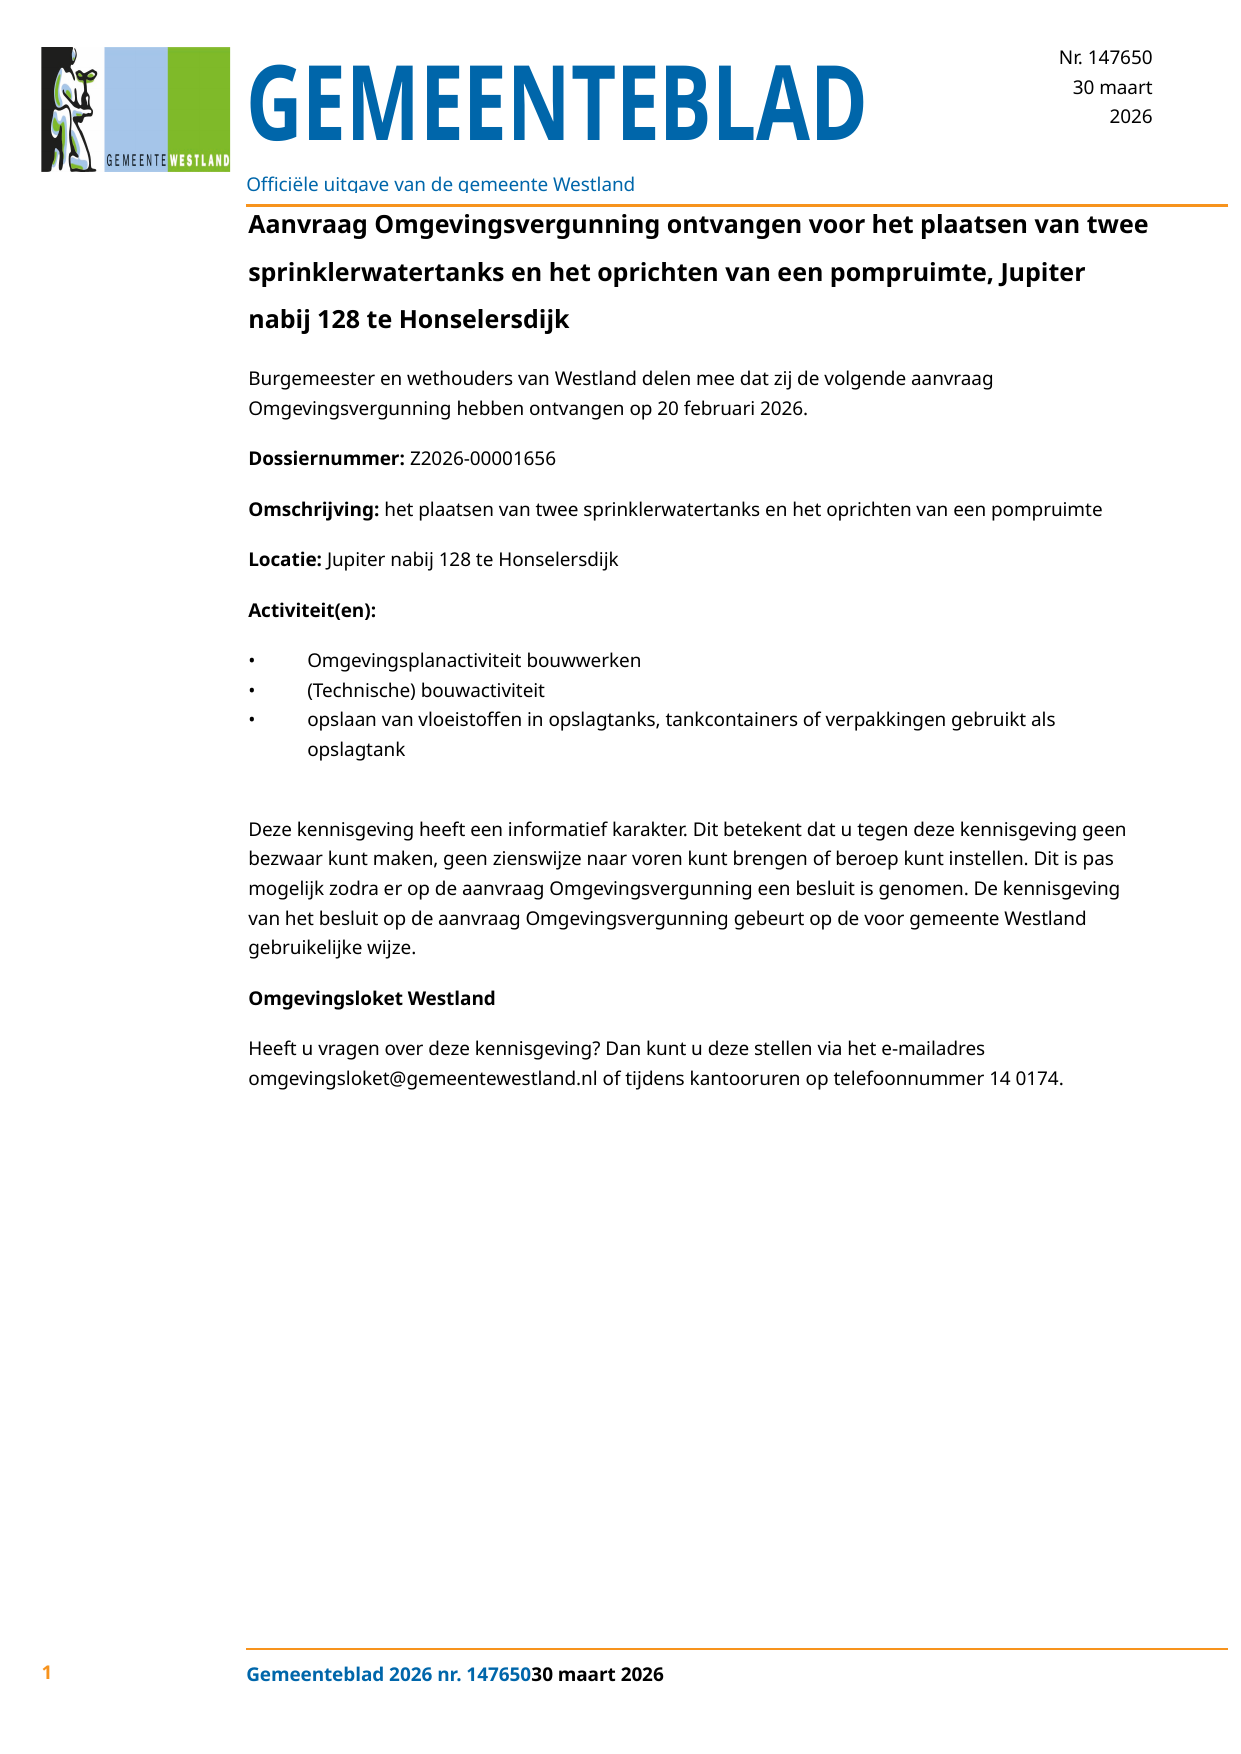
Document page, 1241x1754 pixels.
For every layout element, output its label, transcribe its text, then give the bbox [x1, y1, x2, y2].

list (Technische) bouwactiviteit [248, 677, 1152, 702]
text Dossiernummer: Z2026-00001656 [248, 446, 1152, 471]
text Burgemeester en wethouders van Westland delen mee dat zij de volgende aanvraag Omgevingsvergunning hebben ontvangen op 20 februari 2026. [248, 366, 1152, 421]
list opslaan van vloeistoffen in opslagtanks, tankcontainers of verpakkingen gebruikt als opslagtank [248, 706, 1152, 762]
text Omgevingsloket Westland [248, 985, 1152, 1010]
text Locatie: Jupiter nabij 128 te Honselersdijk [248, 546, 1152, 572]
text Heeft u vragen over deze kennisgeving? Dan kunt u deze stellen via het e-mailadres omgevingsloket@gemeentewestland.nl of tijdens kantooruren op telefoonnummer 14 0174. [248, 1035, 1152, 1090]
text Activiteit(en): [248, 597, 1152, 622]
text Aanvraag Omgevingsvergunning ontvangen voor het plaatsen van twee sprinklerwatertanks en het oprichten van een pompruimte, Jupiter nabij 128 te Honselersdijk [248, 207, 1152, 336]
list Omgevingsplanactiviteit bouwwerken [248, 647, 1152, 673]
text Deze kennisgeving heeft een informatief karakter. Dit betekent dat u tegen deze kennisgeving geen bezwaar kunt maken, geen zienswijze naar voren kunt brengen of beroep kunt instellen. Dit is pas mogelijk zodra er op de aanvraag Omgevingsvergunning een besluit is genomen. De kennisgeving van het besluit op de aanvraag Omgevingsvergunning gebeurt op de voor gemeente Westland gebruikelijke wijze. [248, 816, 1152, 960]
text Omschrijving: het plaatsen van twee sprinklerwatertanks en het oprichten van een pompruimte [248, 496, 1152, 522]
picture [41, 47, 231, 172]
